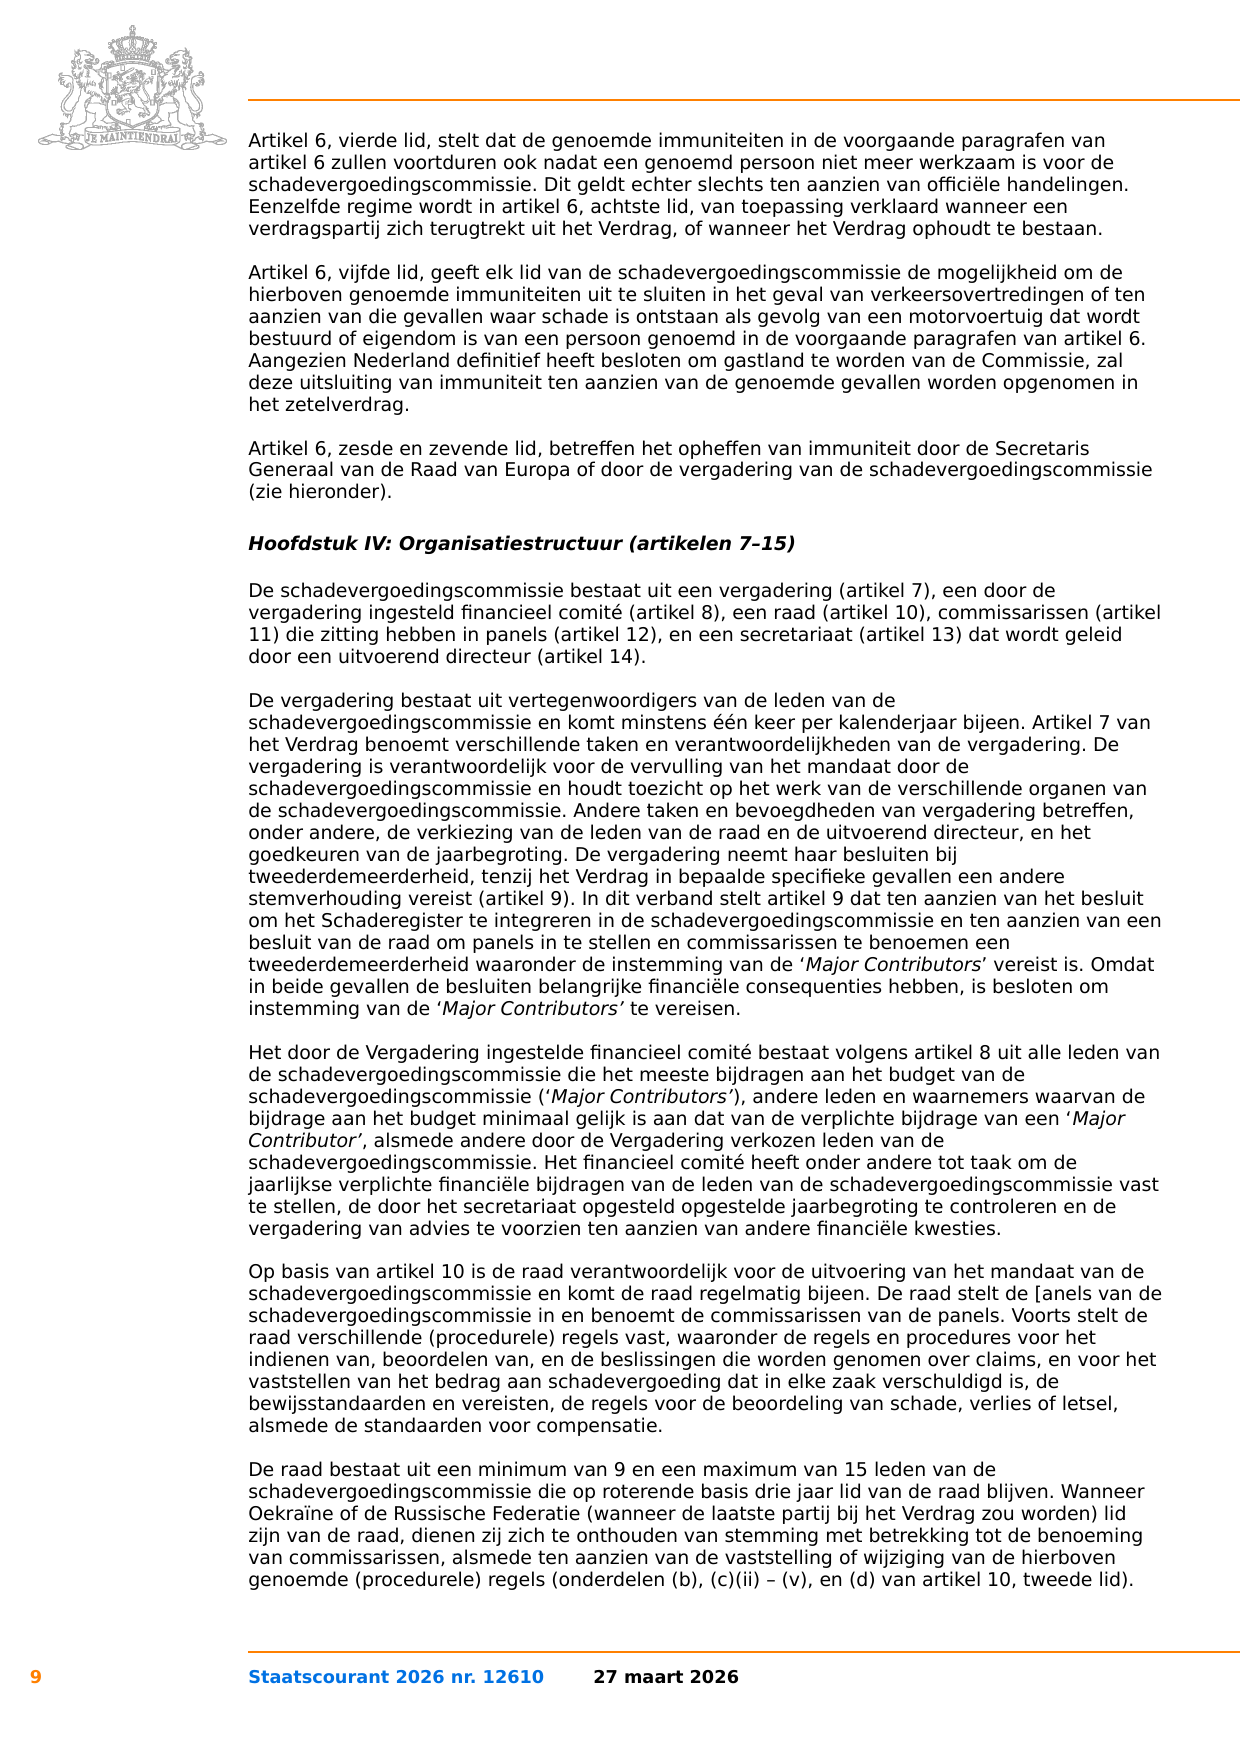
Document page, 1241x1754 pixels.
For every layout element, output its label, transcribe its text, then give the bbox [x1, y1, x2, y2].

text Artikel 6, vierde lid, stelt dat de genoemde immuniteiten in de voorgaande paragrafen van artikel 6 zullen voortduren ook nadat een genoemd persoon niet meer werkzaam is voor de schadevergoedingscommissie. Dit geldt echter slechts ten aanzien van officiële handelingen. Eenzelfde regime wordt in artikel 6, achtste lid, van toepassing verklaard wanneer een verdragspartij zich terugtrekt uit het Verdrag, of wanneer het Verdrag ophoudt te bestaan. [248, 130, 1163, 240]
text Het door de Vergadering ingestelde financieel comité bestaat volgens artikel 8 uit alle leden van de schadevergoedingscommissie die het meeste bijdragen aan het budget van de schadevergoedingscommissie (‘Major Contributors’), andere leden en waarnemers waarvan de bijdrage aan het budget minimaal gelijk is aan dat van de verplichte bijdrage van een ‘Major Contributor’, alsmede andere door de Vergadering verkozen leden van de schadevergoedingscommissie. Het financieel comité heeft onder andere tot taak om de jaarlijkse verplichte financiële bijdragen van de leden van de schadevergoedingscommissie vast te stellen, de door het secretariaat opgesteld opgestelde jaarbegroting te controleren en de vergadering van advies te voorzien ten aanzien van andere financiële kwesties. [248, 1042, 1163, 1239]
picture [38, 25, 227, 150]
text De vergadering bestaat uit vertegenwoordigers van de leden van de schadevergoedingscommissie en komt minstens één keer per kalenderjaar bijeen. Artikel 7 van het Verdrag benoemt verschillende taken en verantwoordelijkheden van de vergadering. De vergadering is verantwoordelijk voor de vervulling van het mandaat door de schadevergoedingscommissie en houdt toezicht op het werk van de verschillende organen van de schadevergoedingscommissie. Andere taken en bevoegdheden van vergadering betreffen, onder andere, de verkiezing van de leden van de raad en de uitvoerend directeur, en het goedkeuren van de jaarbegroting. De vergadering neemt haar besluiten bij tweederdemeerderheid, tenzij het Verdrag in bepaalde specifieke gevallen een andere stemverhouding vereist (artikel 9). In dit verband stelt artikel 9 dat ten aanzien van het besluit om het Schaderegister te integreren in de schadevergoedingscommissie en ten aanzien van een besluit van de raad om panels in te stellen en commissarissen te benoemen een tweederdemeerderheid waaronder de instemming van de ‘Major Contributors’ vereist is. Omdat in beide gevallen de besluiten belangrijke financiële consequenties hebben, is besloten om instemming van de ‘Major Contributors’ te vereisen. [248, 690, 1163, 1020]
text Artikel 6, zesde en zevende lid, betreffen het opheffen van immuniteit door de Secretaris Generaal van de Raad van Europa of door de vergadering van de schadevergoedingscommissie (zie hieronder). [248, 437, 1163, 503]
subtitle Hoofdstuk IV: Organisatiestructuur (artikelen 7–15) [248, 533, 1163, 555]
text De schadevergoedingscommissie bestaat uit een vergadering (artikel 7), een door de vergadering ingesteld financieel comité (artikel 8), een raad (artikel 10), commissarissen (artikel 11) die zitting hebben in panels (artikel 12), en een secretariaat (artikel 13) dat wordt geleid door een uitvoerend directeur (artikel 14). [248, 580, 1163, 668]
text Artikel 6, vijfde lid, geeft elk lid van de schadevergoedingscommissie de mogelijkheid om de hierboven genoemde immuniteiten uit te sluiten in het geval van verkeersovertredingen of ten aanzien van die gevallen waar schade is ontstaan als gevolg van een motorvoertuig dat wordt bestuurd of eigendom is van een persoon genoemd in de voorgaande paragrafen van artikel 6. Aangezien Nederland definitief heeft besloten om gastland te worden van de Commissie, zal deze uitsluiting van immuniteit ten aanzien van de genoemde gevallen worden opgenomen in het zetelverdrag. [248, 262, 1163, 416]
text Op basis van artikel 10 is de raad verantwoordelijk voor de uitvoering van het mandaat van de schadevergoedingscommissie en komt de raad regelmatig bijeen. De raad stelt de [anels van de schadevergoedingscommissie in en benoemt de commissarissen van de panels. Voorts stelt de raad verschillende (procedurele) regels vast, waaronder de regels en procedures voor het indienen van, beoordelen van, en de beslissingen die worden genomen over claims, en voor het vaststellen van het bedrag aan schadevergoeding dat in elke zaak verschuldigd is, de bewijsstandaarden en vereisten, de regels voor de beoordeling van schade, verlies of letsel, alsmede de standaarden voor compensatie. [248, 1261, 1163, 1437]
text De raad bestaat uit een minimum van 9 en een maximum van 15 leden van de schadevergoedingscommissie die op roterende basis drie jaar lid van de raad blijven. Wanneer Oekraïne of de Russische Federatie (wanneer de laatste partij bij het Verdrag zou worden) lid zijn van de raad, dienen zij zich te onthouden van stemming met betrekking tot de benoeming van commissarissen, alsmede ten aanzien van de vaststelling of wijziging van de hierboven genoemde (procedurele) regels (onderdelen (b), (c)(ii) – (v), en (d) van artikel 10, tweede lid). [248, 1459, 1163, 1591]
